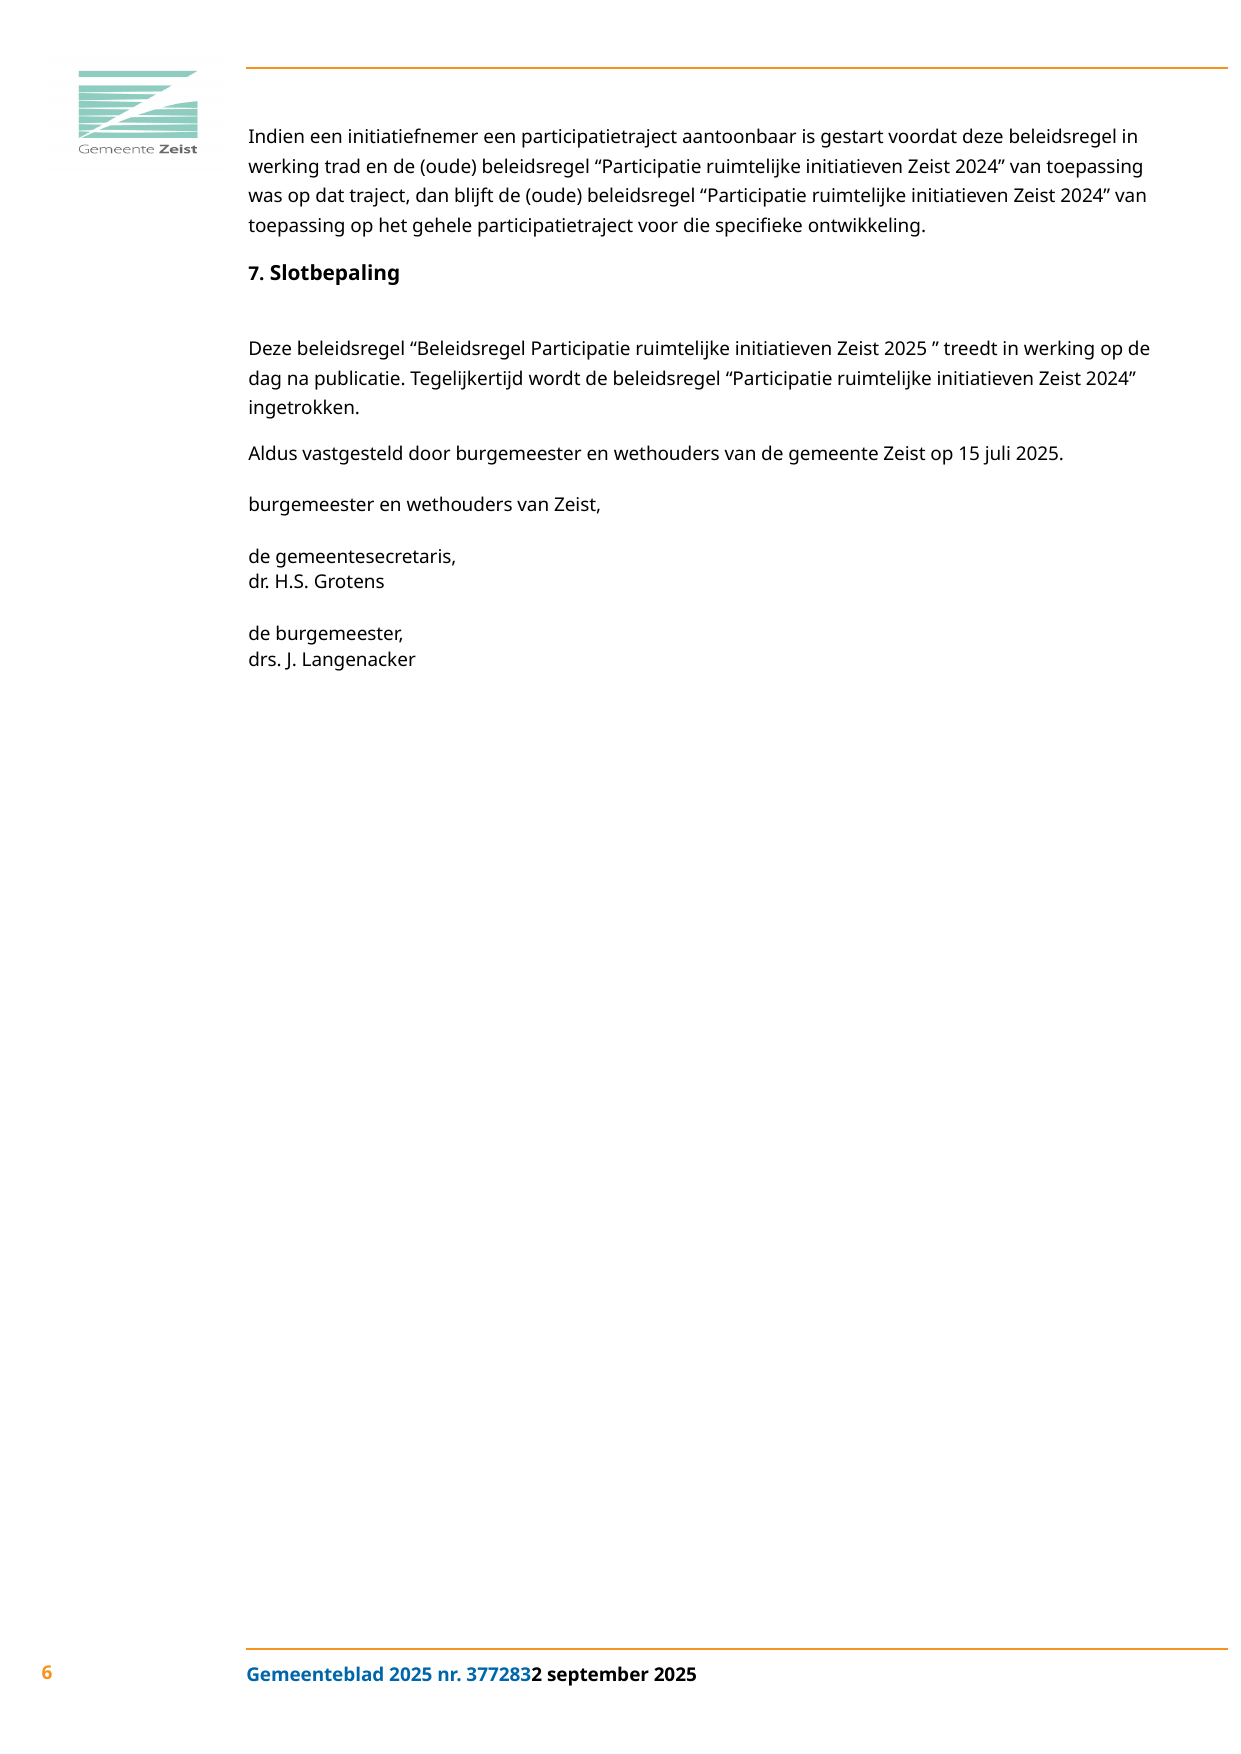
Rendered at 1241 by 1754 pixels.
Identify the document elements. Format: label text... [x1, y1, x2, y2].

text de burgemeester, [248, 620, 1152, 646]
text drs. J. Langenacker [248, 646, 1152, 672]
picture [41, 47, 231, 172]
text Indien een initiatiefnemer een participatietraject aantoonbaar is gestart voordat deze beleidsregel in werking trad en de (oude) beleidsregel “Participatie ruimtelijke initiatieven Zeist 2024” van toepassing was op dat traject, dan blijft de (oude) beleidsregel “Participatie ruimtelijke initiatieven Zeist 2024” van toepassing op het gehele participatietraject voor die specifieke ontwikkeling. [248, 123, 1152, 238]
text 7. Slotbepaling [248, 258, 1152, 286]
text Deze beleidsregel “Beleidsregel Participatie ruimtelijke initiatieven Zeist 2025 ” treedt in werking op de dag na publicatie. Tegelijkertijd wordt de beleidsregel “Participatie ruimtelijke initiatieven Zeist 2024” ingetrokken. [248, 335, 1152, 420]
text burgemeester en wethouders van Zeist, [248, 492, 1152, 517]
text dr. H.S. Grotens [248, 569, 1152, 594]
text de gemeentesecretaris, [248, 543, 1152, 569]
text Aldus vastgesteld door burgemeester en wethouders van de gemeente Zeist op 15 juli 2025. [248, 440, 1152, 466]
